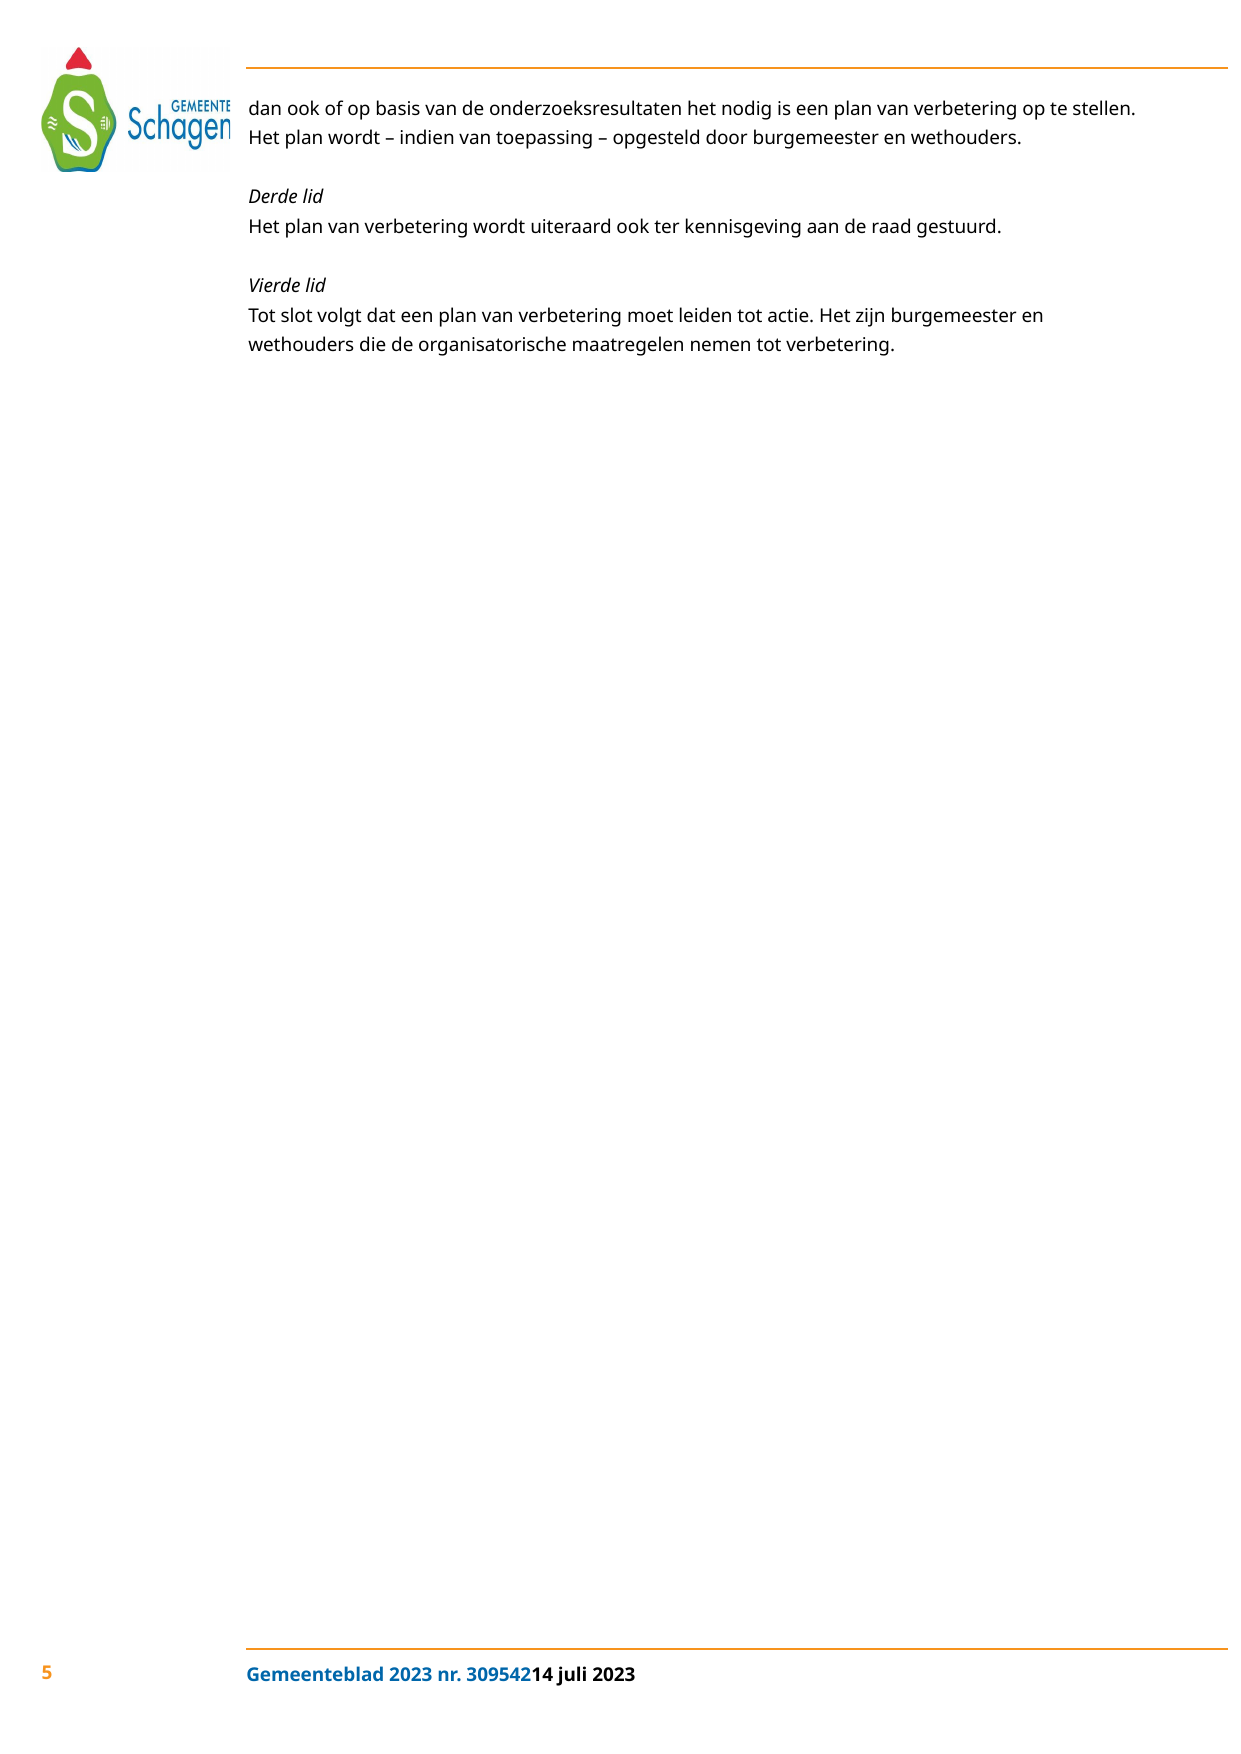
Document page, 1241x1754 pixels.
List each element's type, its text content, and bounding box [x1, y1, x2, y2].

text dan ook of op basis van de onderzoeksresultaten het nodig is een plan van verbetering op te stellen. Het plan wordt – indien van toepassing – opgesteld door burgemeester en wethouders. [248, 95, 1152, 150]
text Vierde lid [248, 272, 1152, 298]
text Tot slot volgt dat een plan van verbetering moet leiden tot actie. Het zijn burgemeester en wethouders die de organisatorische maatregelen nemen tot verbetering. [248, 302, 1152, 357]
text Derde lid [248, 183, 1152, 209]
picture [41, 47, 231, 172]
text Het plan van verbetering wordt uiteraard ook ter kennisgeving aan de raad gestuurd. [248, 213, 1152, 239]
